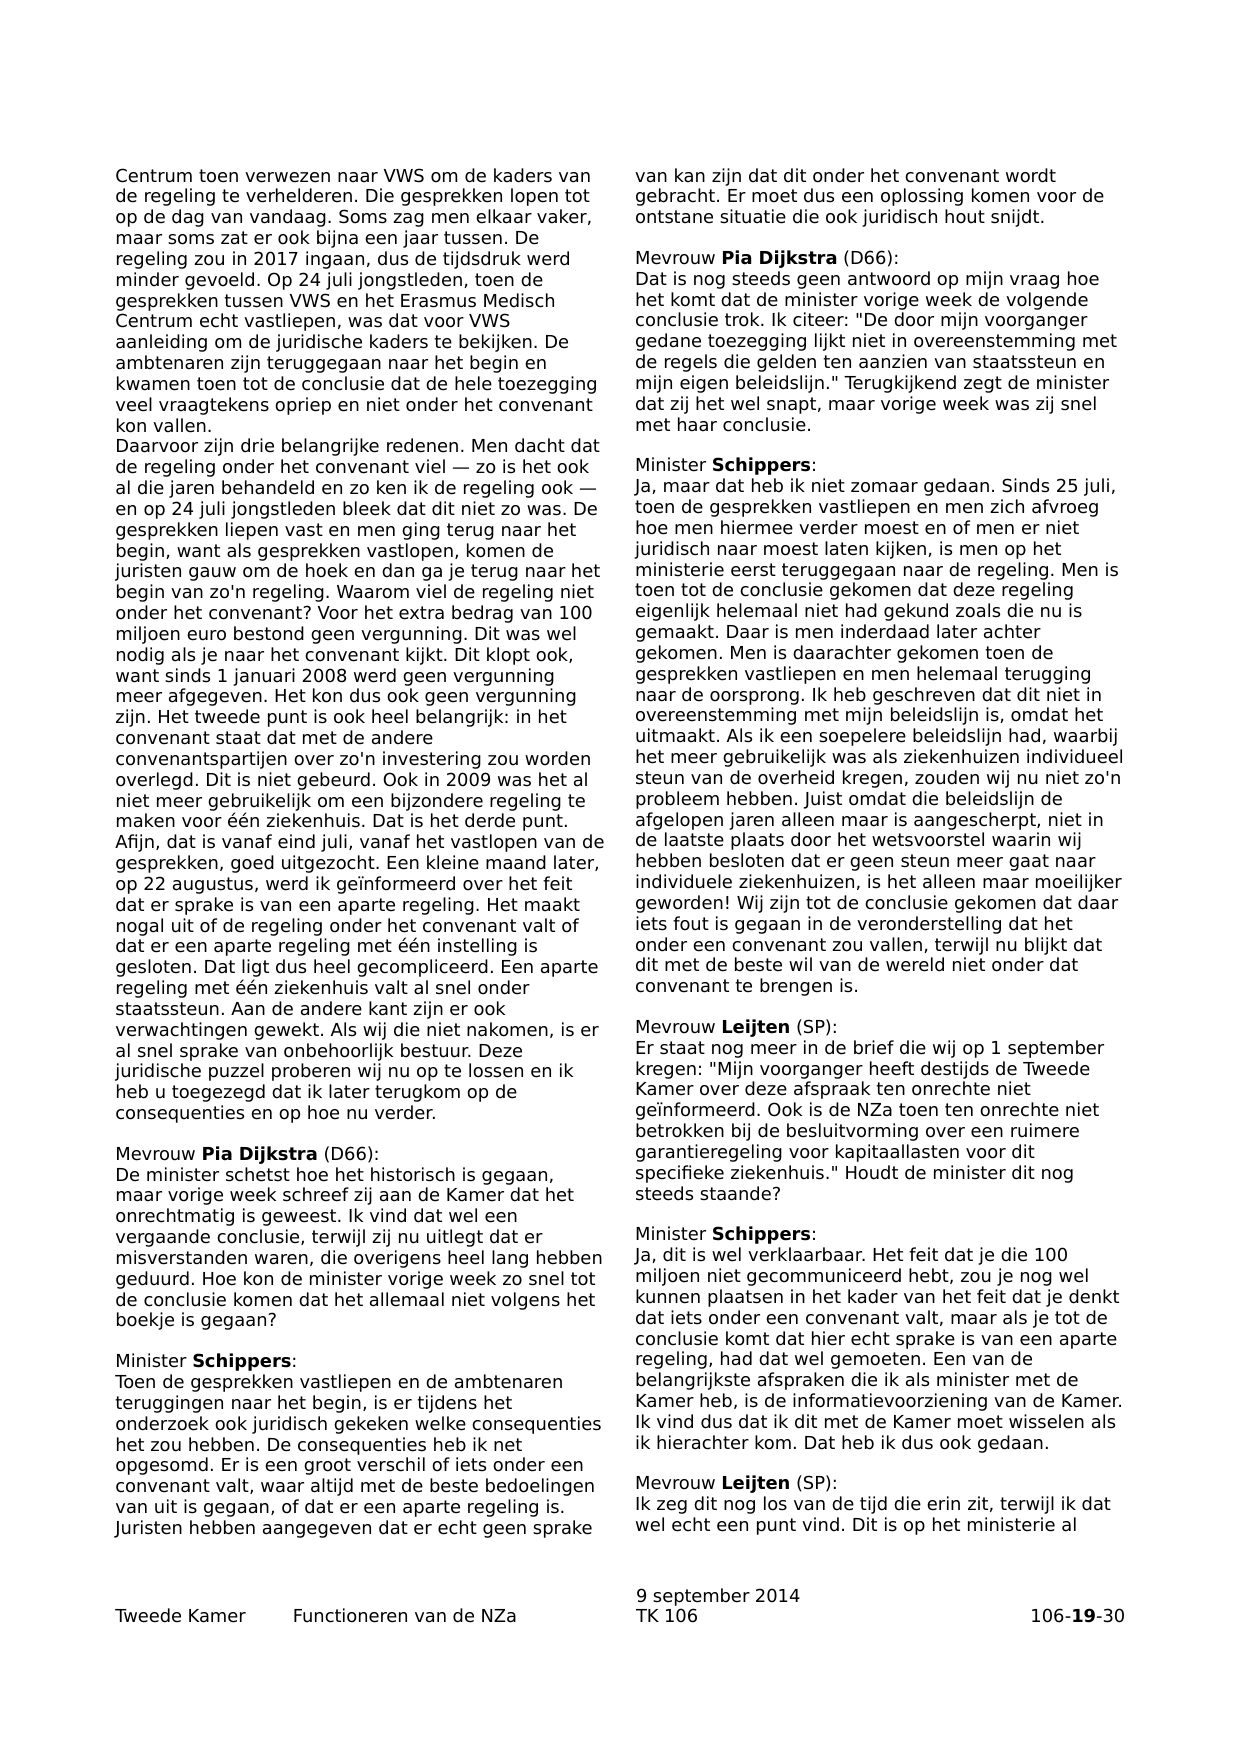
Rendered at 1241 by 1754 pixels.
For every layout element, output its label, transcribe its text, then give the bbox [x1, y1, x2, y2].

text Centrum toen verwezen naar VWS om de kaders van de regeling te verhelderen. Die gesprekken lopen tot op de dag van vandaag. Soms zag men elkaar vaker, maar soms zat er ook bijna een jaar tussen. De regeling zou in 2017 ingaan, dus de tijdsdruk werd minder gevoeld. Op 24 juli jongstleden, toen de gesprekken tussen VWS en het Erasmus Medisch Centrum echt vastliepen, was dat voor VWS aanleiding om de juridische kaders te bekijken. De ambtenaren zijn teruggegaan naar het begin en kwamen toen tot de conclusie dat de hele toezegging veel vraagtekens opriep en niet onder het convenant kon vallen. [115, 165, 605, 436]
text Minister Schippers: [115, 1351, 605, 1372]
text Mevrouw Leijten (SP): [635, 1473, 1125, 1494]
text Toen de gesprekken vastliepen en de ambtenaren teruggingen naar het begin, is er tijdens het onderzoek ook juridisch gekeken welke consequenties het zou hebben. De consequenties heb ik net opgesomd. Er is een groot verschil of iets onder een convenant valt, waar altijd met de beste bedoelingen van uit is gegaan, of dat er een aparte regeling is. Juristen hebben aangegeven dat er echt geen sprake [115, 1372, 605, 1538]
text Daarvoor zijn drie belangrijke redenen. Men dacht dat de regeling onder het convenant viel — zo is het ook al die jaren behandeld en zo ken ik de regeling ook — en op 24 juli jongstleden bleek dat dit niet zo was. De gesprekken liepen vast en men ging terug naar het begin, want als gesprekken vastlopen, komen de juristen gauw om de hoek en dan ga je terug naar het begin van zo'n regeling. Waarom viel de regeling niet onder het convenant? Voor het extra bedrag van 100 miljoen euro bestond geen vergunning. Dit was wel nodig als je naar het convenant kijkt. Dit klopt ook, want sinds 1 januari 2008 werd geen vergunning meer afgegeven. Het kon dus ook geen vergunning zijn. Het tweede punt is ook heel belangrijk: in het convenant staat dat met de andere convenantspartijen over zo'n investering zou worden overlegd. Dit is niet gebeurd. Ook in 2009 was het al niet meer gebruikelijk om een bijzondere regeling te maken voor één ziekenhuis. Dat is het derde punt. Afijn, dat is vanaf eind juli, vanaf het vastlopen van de gesprekken, goed uitgezocht. Een kleine maand later, op 22 augustus, werd ik geïnformeerd over het feit dat er sprake is van een aparte regeling. Het maakt nogal uit of de regeling onder het convenant valt of dat er een aparte regeling met één instelling is gesloten. Dat ligt dus heel gecompliceerd. Een aparte regeling met één ziekenhuis valt al snel onder staatssteun. Aan de andere kant zijn er ook verwachtingen gewekt. Als wij die niet nakomen, is er al snel sprake van onbehoorlijk bestuur. Deze juridische puzzel proberen wij nu op te lossen en ik heb u toegezegd dat ik later terugkom op de consequenties en op hoe nu verder. [115, 436, 605, 1124]
text Er staat nog meer in de brief die wij op 1 september kregen: "Mijn voorganger heeft destijds de Tweede Kamer over deze afspraak ten onrechte niet geïnformeerd. Ook is de NZa toen ten onrechte niet betrokken bij de besluitvorming over een ruimere garantieregeling voor kapitaallasten voor dit specifieke ziekenhuis." Houdt de minister dit nog steeds staande? [635, 1037, 1125, 1204]
text Mevrouw Pia Dijkstra (D66): [115, 1144, 605, 1164]
text Ik zeg dit nog los van de tijd die erin zit, terwijl ik dat wel echt een punt vind. Dit is op het ministerie al [635, 1494, 1125, 1536]
text Mevrouw Pia Dijkstra (D66): [635, 248, 1125, 268]
text Minister Schippers: [635, 1224, 1125, 1245]
text Minister Schippers: [635, 455, 1125, 476]
text De minister schetst hoe het historisch is gegaan, maar vorige week schreef zij aan de Kamer dat het onrechtmatig is geweest. Ik vind dat wel een vergaande conclusie, terwijl zij nu uitlegt dat er misverstanden waren, die overigens heel lang hebben geduurd. Hoe kon de minister vorige week zo snel tot de conclusie komen dat het allemaal niet volgens het boekje is gegaan? [115, 1164, 605, 1331]
text Dat is nog steeds geen antwoord op mijn vraag hoe het komt dat de minister vorige week de volgende conclusie trok. Ik citeer: "De door mijn voorganger gedane toezegging lijkt niet in overeenstemming met de regels die gelden ten aanzien van staatssteun en mijn eigen beleidslijn." Terugkijkend zegt de minister dat zij het wel snapt, maar vorige week was zij snel met haar conclusie. [635, 268, 1125, 435]
text van kan zijn dat dit onder het convenant wordt gebracht. Er moet dus een oplossing komen voor de ontstane situatie die ook juridisch hout snijdt. [635, 165, 1125, 228]
text Mevrouw Leijten (SP): [635, 1017, 1125, 1037]
text Ja, maar dat heb ik niet zomaar gedaan. Sinds 25 juli, toen de gesprekken vastliepen en men zich afvroeg hoe men hiermee verder moest en of men er niet juridisch naar moest laten kijken, is men op het ministerie eerst teruggegaan naar de regeling. Men is toen tot de conclusie gekomen dat deze regeling eigenlijk helemaal niet had gekund zoals die nu is gemaakt. Daar is men inderdaad later achter gekomen. Men is daarachter gekomen toen de gesprekken vastliepen en men helemaal terugging naar de oorsprong. Ik heb geschreven dat dit niet in overeenstemming met mijn beleidslijn is, omdat het uitmaakt. Als ik een soepelere beleidslijn had, waarbij het meer gebruikelijk was als ziekenhuizen individueel steun van de overheid kregen, zouden wij nu niet zo'n probleem hebben. Juist omdat die beleidslijn de afgelopen jaren alleen maar is aangescherpt, niet in de laatste plaats door het wetsvoorstel waarin wij hebben besloten dat er geen steun meer gaat naar individuele ziekenhuizen, is het alleen maar moeilijker geworden! Wij zijn tot de conclusie gekomen dat daar iets fout is gegaan in de veronderstelling dat het onder een convenant zou vallen, terwijl nu blijkt dat dit met de beste wil van de wereld niet onder dat convenant te brengen is. [635, 476, 1125, 997]
text Ja, dit is wel verklaarbaar. Het feit dat je die 100 miljoen niet gecommuniceerd hebt, zou je nog wel kunnen plaatsen in het kader van het feit dat je denkt dat iets onder een convenant valt, maar als je tot de conclusie komt dat hier echt sprake is van een aparte regeling, had dat wel gemoeten. Een van de belangrijkste afspraken die ik als minister met de Kamer heb, is de informatievoorziening van de Kamer. Ik vind dus dat ik dit met de Kamer moet wisselen als ik hierachter kom. Dat heb ik dus ook gedaan. [635, 1245, 1125, 1453]
